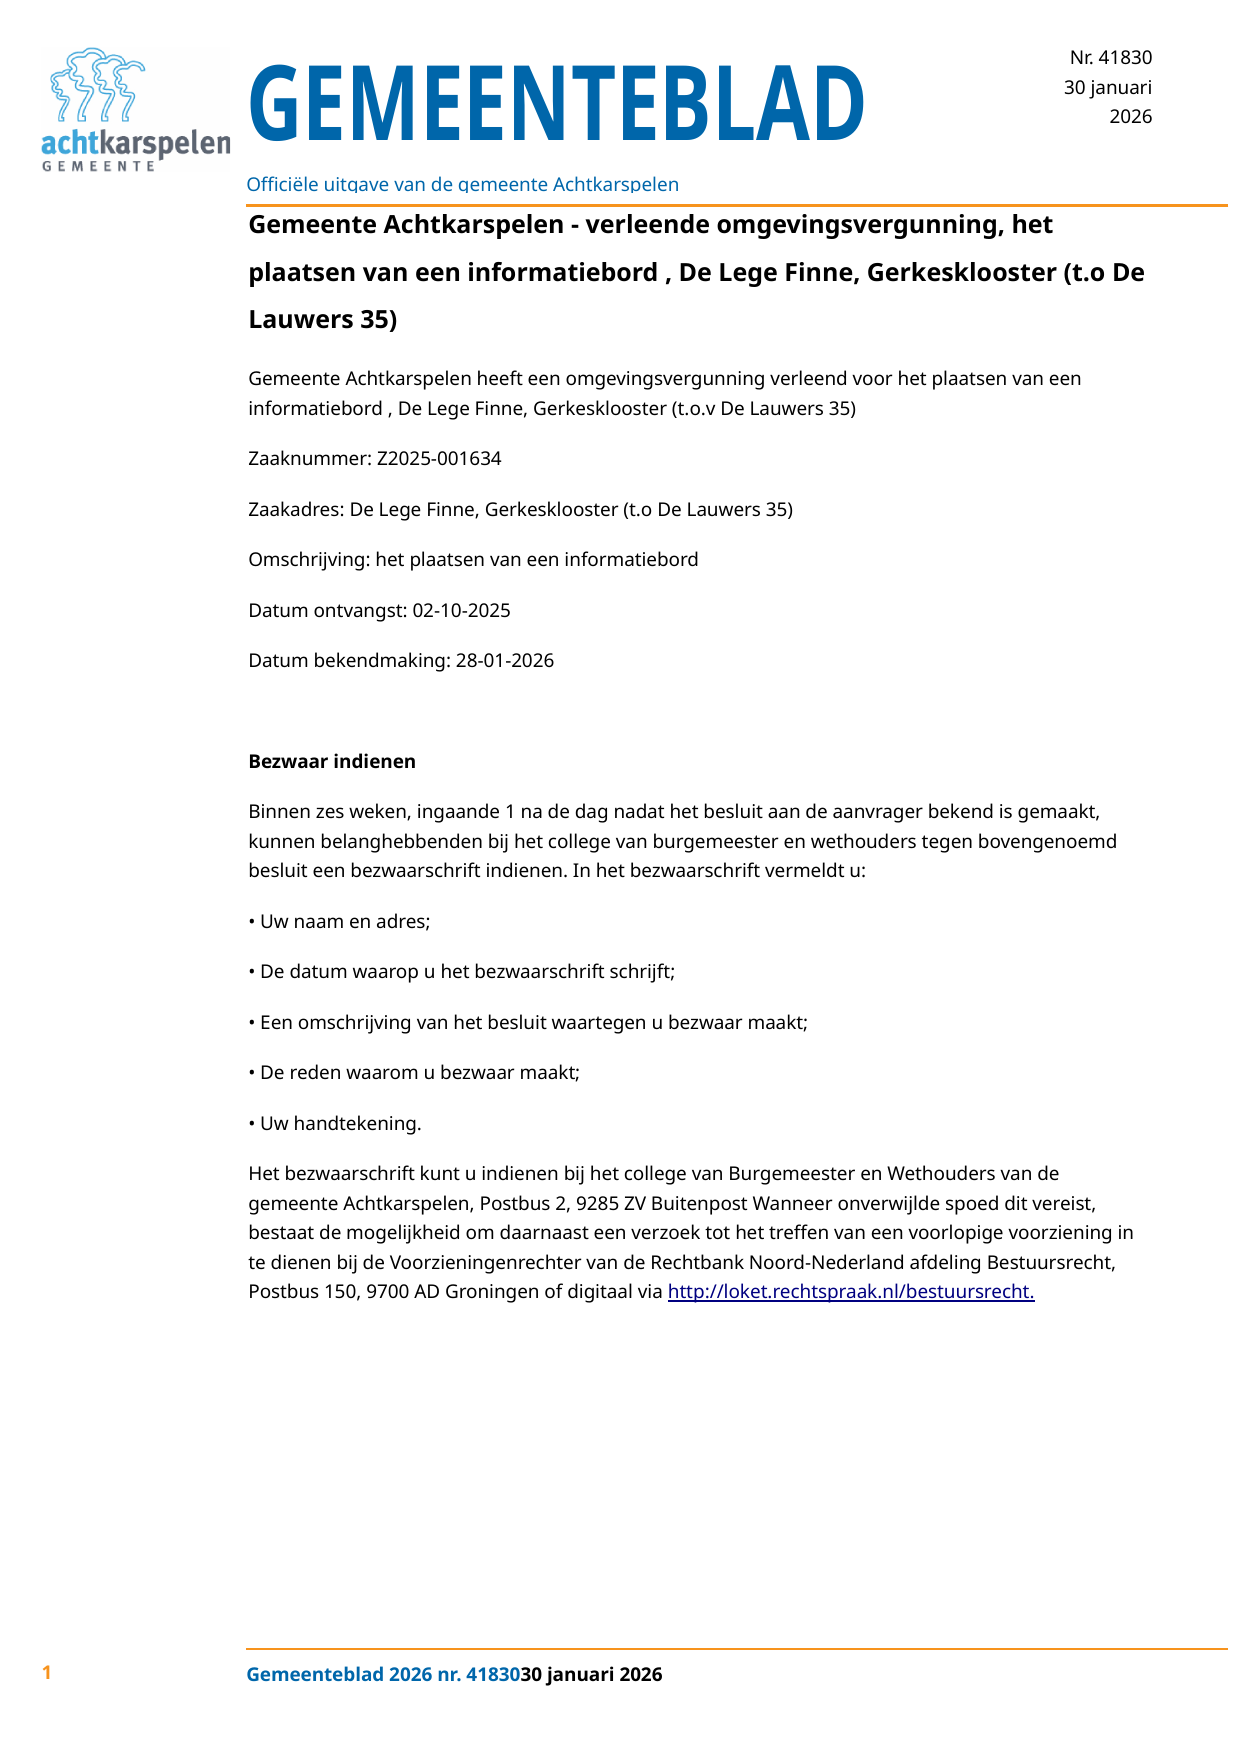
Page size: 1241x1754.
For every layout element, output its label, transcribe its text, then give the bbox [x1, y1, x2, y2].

text Binnen zes weken, ingaande 1 na de dag nadat het besluit aan de aanvrager bekend is gemaakt, kunnen belanghebbenden bij het college van burgemeester en wethouders tegen bovengenoemd besluit een bezwaarschrift indienen. In het bezwaarschrift vermeldt u: [248, 798, 1152, 883]
text • Uw naam en adres; [248, 908, 1152, 934]
text Zaakadres: De Lege Finne, Gerkesklooster (t.o De Lauwers 35) [248, 496, 1152, 522]
text • De datum waarop u het bezwaarschrift schrijft; [248, 958, 1152, 984]
text Omschrijving: het plaatsen van een informatiebord [248, 546, 1152, 572]
text Het bezwaarschrift kunt u indienen bij het college van Burgemeester en Wethouders van de gemeente Achtkarspelen, Postbus 2, 9285 ZV Buitenpost Wanneer onverwijlde spoed dit vereist, bestaat de mogelijkheid om daarnaast een verzoek tot het treffen van een voorlopige voorziening in te dienen bij de Voorzieningenrechter van de Rechtbank Noord-Nederland afdeling Bestuursrecht, Postbus 150, 9700 AD Groningen of digitaal via http://loket.rechtspraak.nl/bestuursrecht. [248, 1160, 1152, 1304]
text Gemeente Achtkarspelen - verleende omgevingsvergunning, het plaatsen van een informatiebord , De Lege Finne, Gerkesklooster (t.o De Lauwers 35) [248, 207, 1152, 336]
text Datum bekendmaking: 28-01-2026 [248, 647, 1152, 673]
text Gemeente Achtkarspelen heeft een omgevingsvergunning verleend voor het plaatsen van een informatiebord , De Lege Finne, Gerkesklooster (t.o.v De Lauwers 35) [248, 366, 1152, 421]
text Bezwaar indienen [248, 748, 1152, 774]
text • Een omschrijving van het besluit waartegen u bezwaar maakt; [248, 1009, 1152, 1034]
text • Uw handtekening. [248, 1110, 1152, 1135]
picture [41, 47, 231, 172]
text Zaaknummer: Z2025-001634 [248, 446, 1152, 471]
text • De reden waarom u bezwaar maakt; [248, 1059, 1152, 1085]
text Datum ontvangst: 02-10-2025 [248, 597, 1152, 622]
